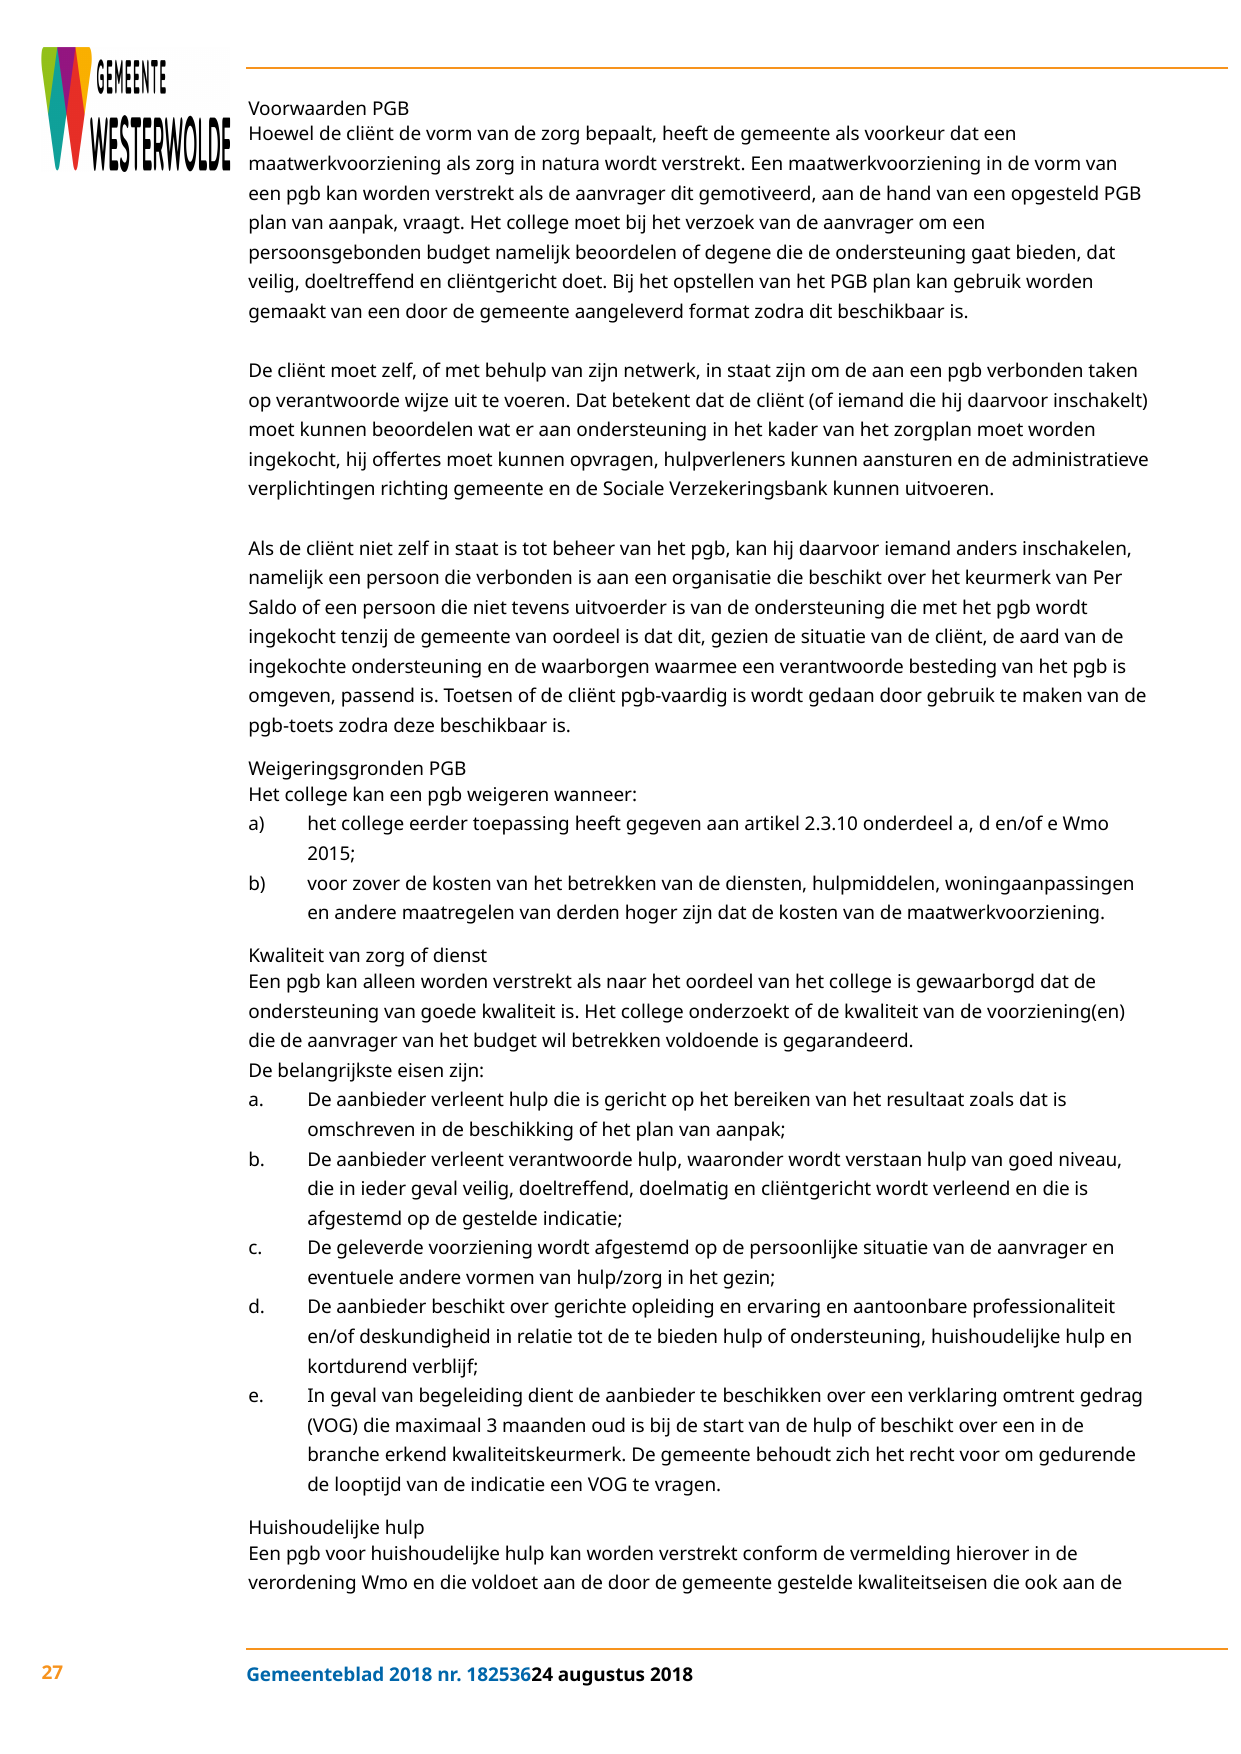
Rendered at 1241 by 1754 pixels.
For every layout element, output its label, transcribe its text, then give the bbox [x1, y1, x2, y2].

text Voorwaarden PGB [248, 95, 1152, 121]
list De aanbieder verleent hulp die is gericht op het bereiken van het resultaat zoals dat is omschreven in de beschikking of het plan van aanpak; [248, 1087, 1152, 1142]
text Hoewel de cliënt de vorm van de zorg bepaalt, heeft de gemeente als voorkeur dat een maatwerkvoorziening als zorg in natura wordt verstrekt. Een maatwerkvoorziening in de vorm van een pgb kan worden verstrekt als de aanvrager dit gemotiveerd, aan de hand van een opgesteld PGB plan van aanpak, vraagt. Het college moet bij het verzoek van de aanvrager om een persoonsgebonden budget namelijk beoordelen of degene die de ondersteuning gaat bieden, dat veilig, doeltreffend en cliëntgericht doet. Bij het opstellen van het PGB plan kan gebruik worden gemaakt van een door de gemeente aangeleverd format zodra dit beschikbaar is. [248, 121, 1152, 324]
text Als de cliënt niet zelf in staat is tot beheer van het pgb, kan hij daarvoor iemand anders inschakelen, namelijk een persoon die verbonden is aan een organisatie die beschikt over het keurmerk van Per Saldo of een persoon die niet tevens uitvoerder is van de ondersteuning die met het pgb wordt ingekocht tenzij de gemeente van oordeel is dat dit, gezien de situatie van de cliënt, de aard van de ingekochte ondersteuning en de waarborgen waarmee een verantwoorde besteding van het pgb is omgeven, passend is. Toetsen of de cliënt pgb-vaardig is wordt gedaan door gebruik te maken van de pgb-toets zodra deze beschikbaar is. [248, 535, 1152, 738]
text Het college kan een pgb weigeren wanneer: [248, 781, 1152, 807]
list De aanbieder beschikt over gerichte opleiding en ervaring en aantoonbare professionaliteit en/of deskundigheid in relatie tot de te bieden hulp of ondersteuning, huishoudelijke hulp en kortdurend verblijf; [248, 1294, 1152, 1378]
list In geval van begeleiding dient de aanbieder te beschikken over een verklaring omtrent gedrag (VOG) die maximaal 3 maanden oud is bij de start van de hulp of beschikt over een in de branche erkend kwaliteitskeurmerk. De gemeente behoudt zich het recht voor om gedurende de looptijd van de indicatie een VOG te vragen. [248, 1382, 1152, 1497]
text De cliënt moet zelf, of met behulp van zijn netwerk, in staat zijn om de aan een pgb verbonden taken op verantwoorde wijze uit te voeren. Dat betekent dat de cliënt (of iemand die hij daarvoor inschakelt) moet kunnen beoordelen wat er aan ondersteuning in het kader van het zorgplan moet worden ingekocht, hij offertes moet kunnen opvragen, hulpverleners kunnen aansturen en de administratieve verplichtingen richting gemeente en de Sociale Verzekeringsbank kunnen uitvoeren. [248, 357, 1152, 501]
text De belangrijkste eisen zijn: [248, 1057, 1152, 1083]
text Weigeringsgronden PGB [248, 755, 1152, 781]
list voor zover de kosten van het betrekken van de diensten, hulpmiddelen, woningaanpassingen en andere maatregelen van derden hoger zijn dat de kosten van de maatwerkvoorziening. [248, 870, 1152, 925]
list De geleverde voorziening wordt afgestemd op de persoonlijke situatie van de aanvrager en eventuele andere vormen van hulp/zorg in het gezin; [248, 1234, 1152, 1290]
list De aanbieder verleent verantwoorde hulp, waaronder wordt verstaan hulp van goed niveau, die in ieder geval veilig, doeltreffend, doelmatig en cliëntgericht wordt verleend en die is afgestemd op de gestelde indicatie; [248, 1146, 1152, 1231]
picture [41, 47, 231, 172]
list het college eerder toepassing heeft gegeven aan artikel 2.3.10 onderdeel a, d en/of e Wmo 2015; [248, 811, 1152, 866]
text Huishoudelijke hulp [248, 1514, 1152, 1540]
text Een pgb voor huishoudelijke hulp kan worden verstrekt conform de vermelding hierover in de verordening Wmo en die voldoet aan de door de gemeente gestelde kwaliteitseisen die ook aan de [248, 1540, 1152, 1595]
text Kwaliteit van zorg of dienst [248, 942, 1152, 968]
text Een pgb kan alleen worden verstrekt als naar het oordeel van het college is gewaarborgd dat de ondersteuning van goede kwaliteit is. Het college onderzoekt of de kwaliteit van de voorziening(en) die de aanvrager van het budget wil betrekken voldoende is gegarandeerd. [248, 968, 1152, 1053]
